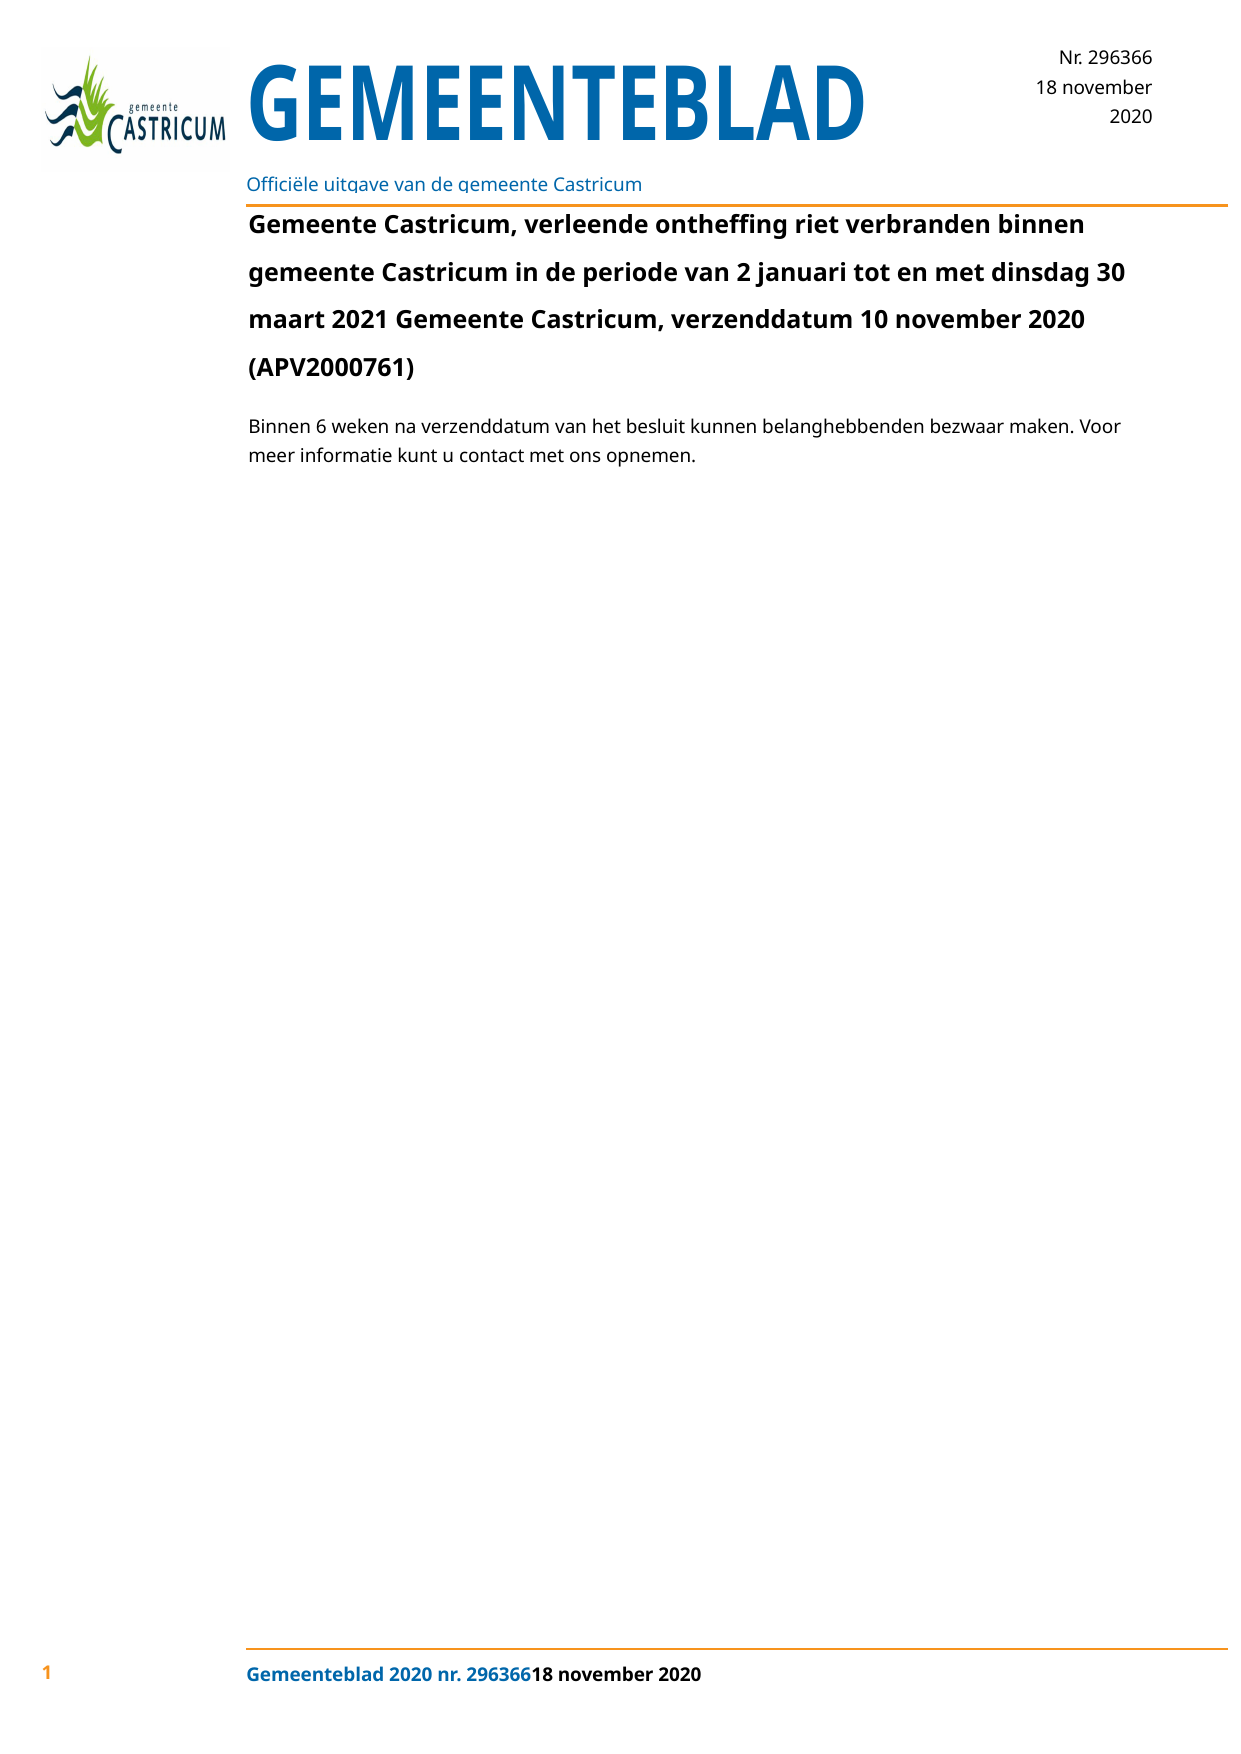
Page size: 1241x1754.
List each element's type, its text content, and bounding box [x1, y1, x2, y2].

text Gemeente Castricum, verleende ontheffing riet verbranden binnen gemeente Castricum in de periode van 2 januari tot en met dinsdag 30 maart 2021 Gemeente Castricum, verzenddatum 10 november 2020 (APV2000761) [248, 207, 1152, 384]
text Binnen 6 weken na verzenddatum van het besluit kunnen belanghebbenden bezwaar maken. Voor meer informatie kunt u contact met ons opnemen. [248, 413, 1152, 468]
picture [41, 47, 231, 172]
